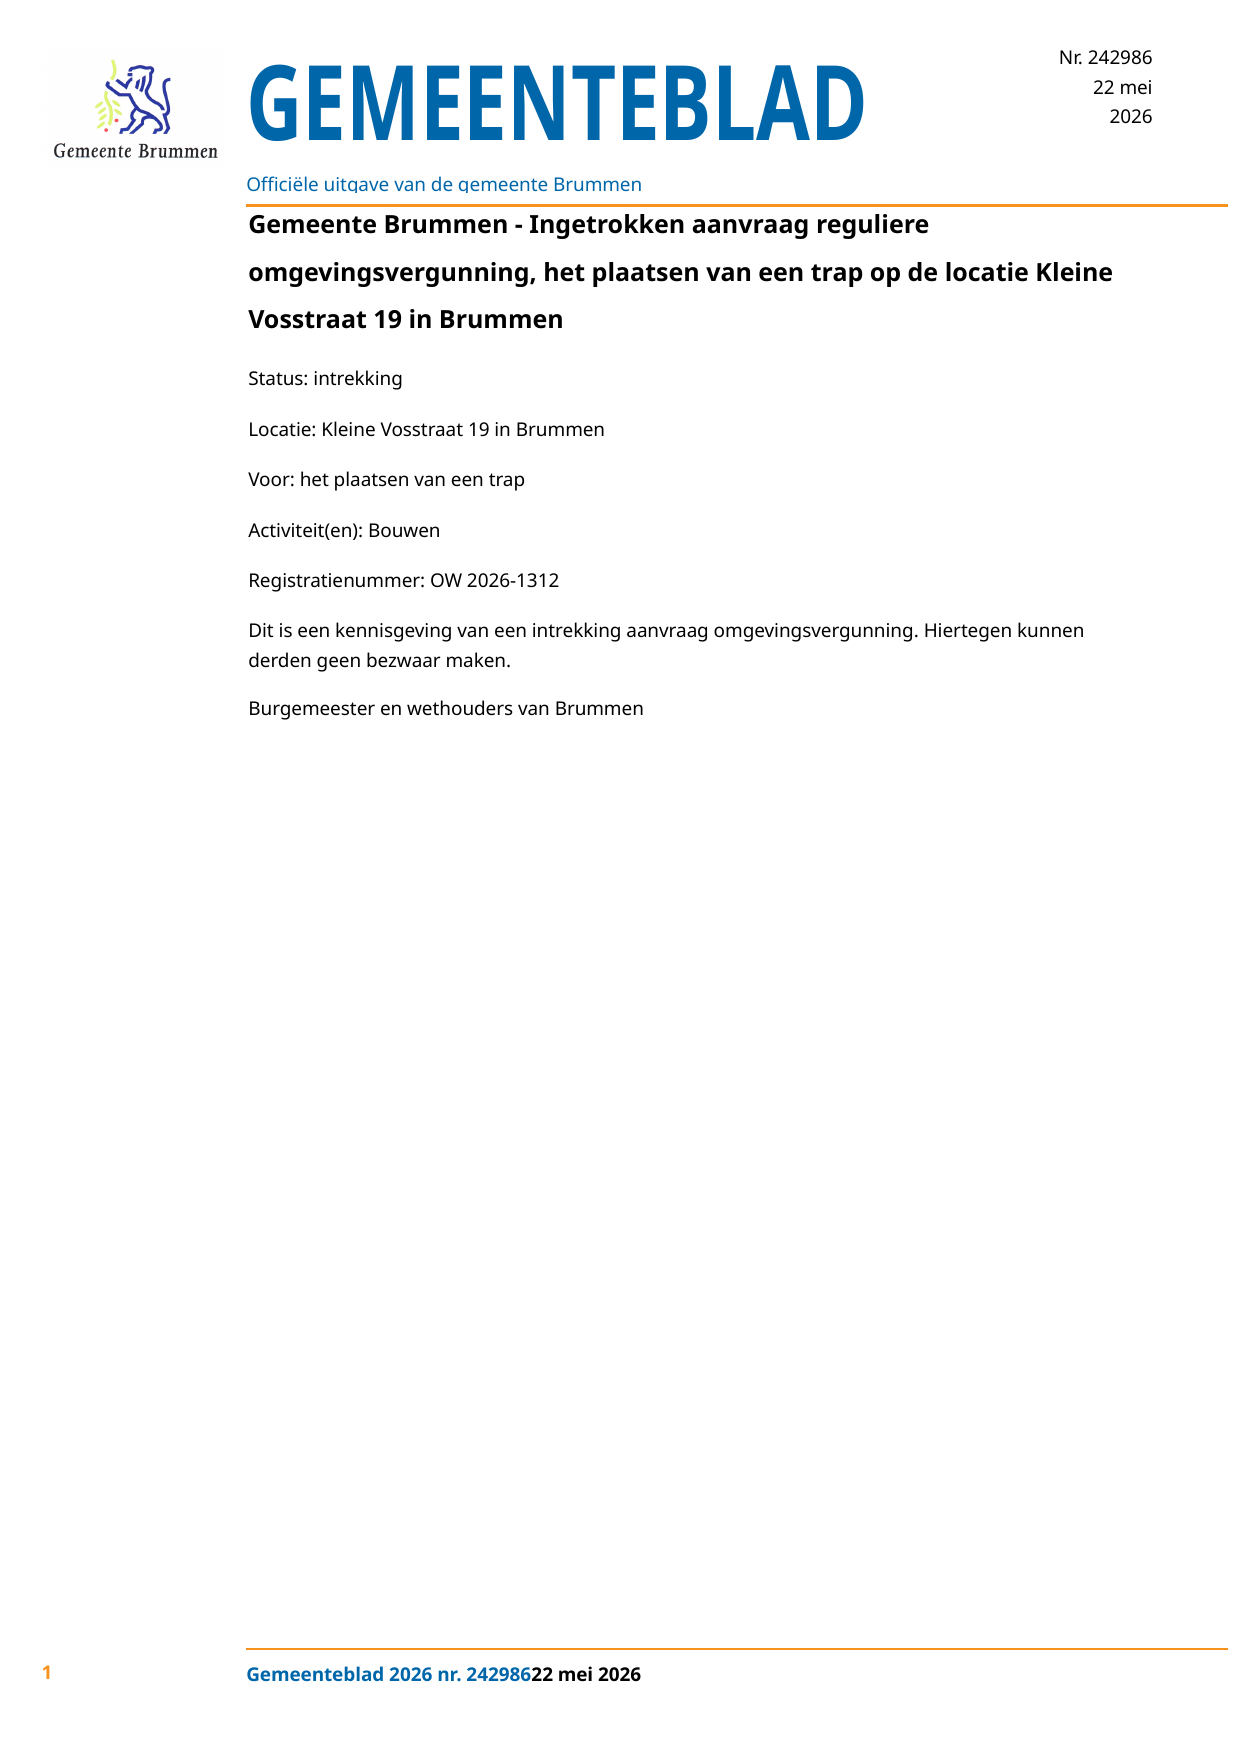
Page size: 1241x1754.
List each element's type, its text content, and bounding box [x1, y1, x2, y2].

text Registratienummer: OW 2026-1312 [248, 567, 1152, 593]
text Locatie: Kleine Vosstraat 19 in Brummen [248, 416, 1152, 442]
text Voor: het plaatsen van een trap [248, 466, 1152, 492]
text Burgemeester en wethouders van Brummen [248, 695, 1152, 721]
text Status: intrekking [248, 366, 1152, 391]
text Activiteit(en): Bouwen [248, 517, 1152, 542]
picture [41, 47, 231, 172]
text Dit is een kennisgeving van een intrekking aanvraag omgevingsvergunning. Hiertegen kunnen derden geen bezwaar maken. [248, 618, 1152, 673]
text Gemeente Brummen - Ingetrokken aanvraag reguliere omgevingsvergunning, het plaatsen van een trap op de locatie Kleine Vosstraat 19 in Brummen [248, 207, 1152, 336]
